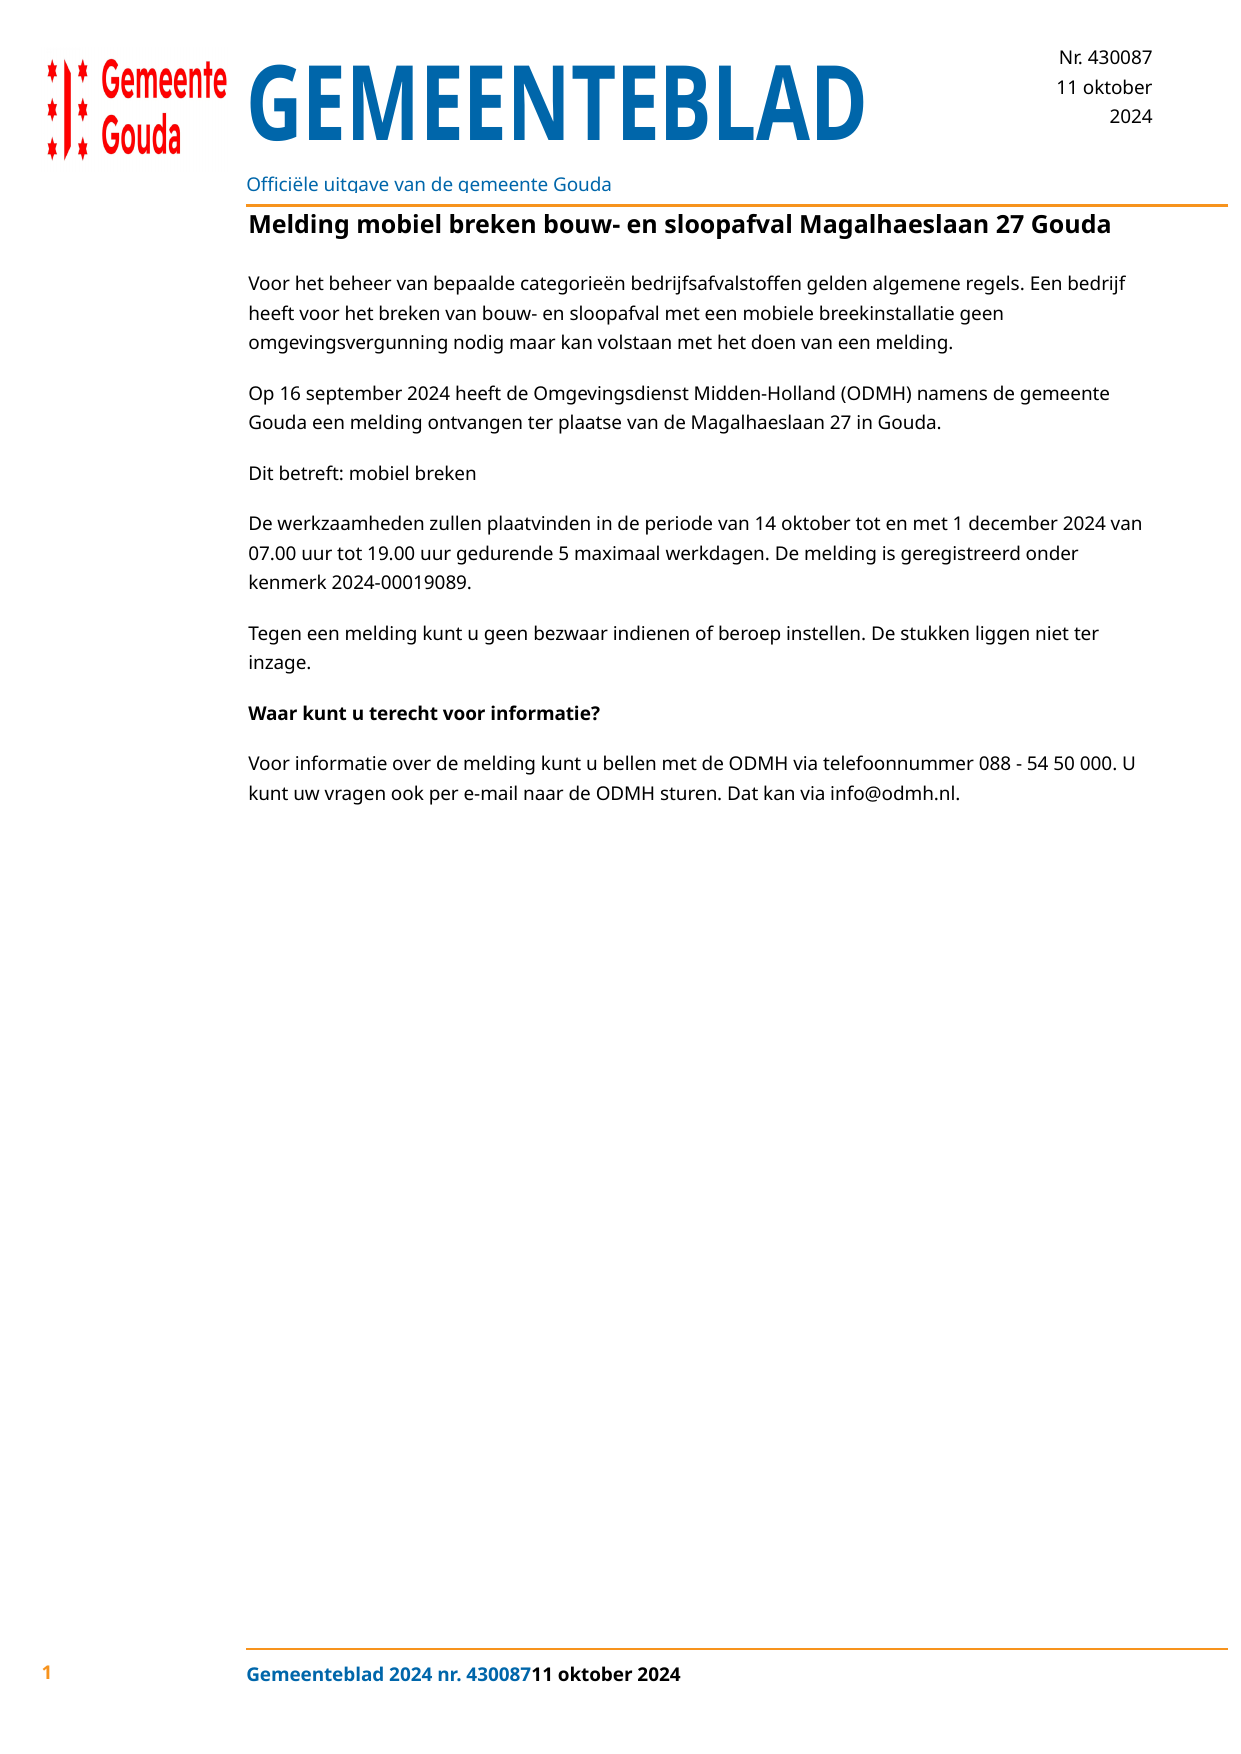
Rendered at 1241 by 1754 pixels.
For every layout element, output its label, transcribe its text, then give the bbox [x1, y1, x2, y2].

text Melding mobiel breken bouw- en sloopafval Magalhaeslaan 27 Gouda [248, 207, 1152, 241]
text Voor het beheer van bepaalde categorieën bedrijfsafvalstoffen gelden algemene regels. Een bedrijf heeft voor het breken van bouw- en sloopafval met een mobiele breekinstallatie geen omgevingsvergunning nodig maar kan volstaan met het doen van een melding. [248, 270, 1152, 355]
picture [41, 47, 231, 172]
text Tegen een melding kunt u geen bezwaar indienen of beroep instellen. De stukken liggen niet ter inzage. [248, 620, 1152, 675]
text Op 16 september 2024 heeft de Omgevingsdienst Midden-Holland (ODMH) namens de gemeente Gouda een melding ontvangen ter plaatse van de Magalhaeslaan 27 in Gouda. [248, 380, 1152, 435]
text Dit betreft: mobiel breken [248, 460, 1152, 486]
text Voor informatie over de melding kunt u bellen met de ODMH via telefoonnummer 088 - 54 50 000. U kunt uw vragen ook per e-mail naar de ODMH sturen. Dat kan via info@odmh.nl. [248, 750, 1152, 806]
text Waar kunt u terecht voor informatie? [248, 700, 1152, 726]
text De werkzaamheden zullen plaatvinden in de periode van 14 oktober tot en met 1 december 2024 van 07.00 uur tot 19.00 uur gedurende 5 maximaal werkdagen. De melding is geregistreerd onder kenmerk 2024-00019089. [248, 510, 1152, 595]
